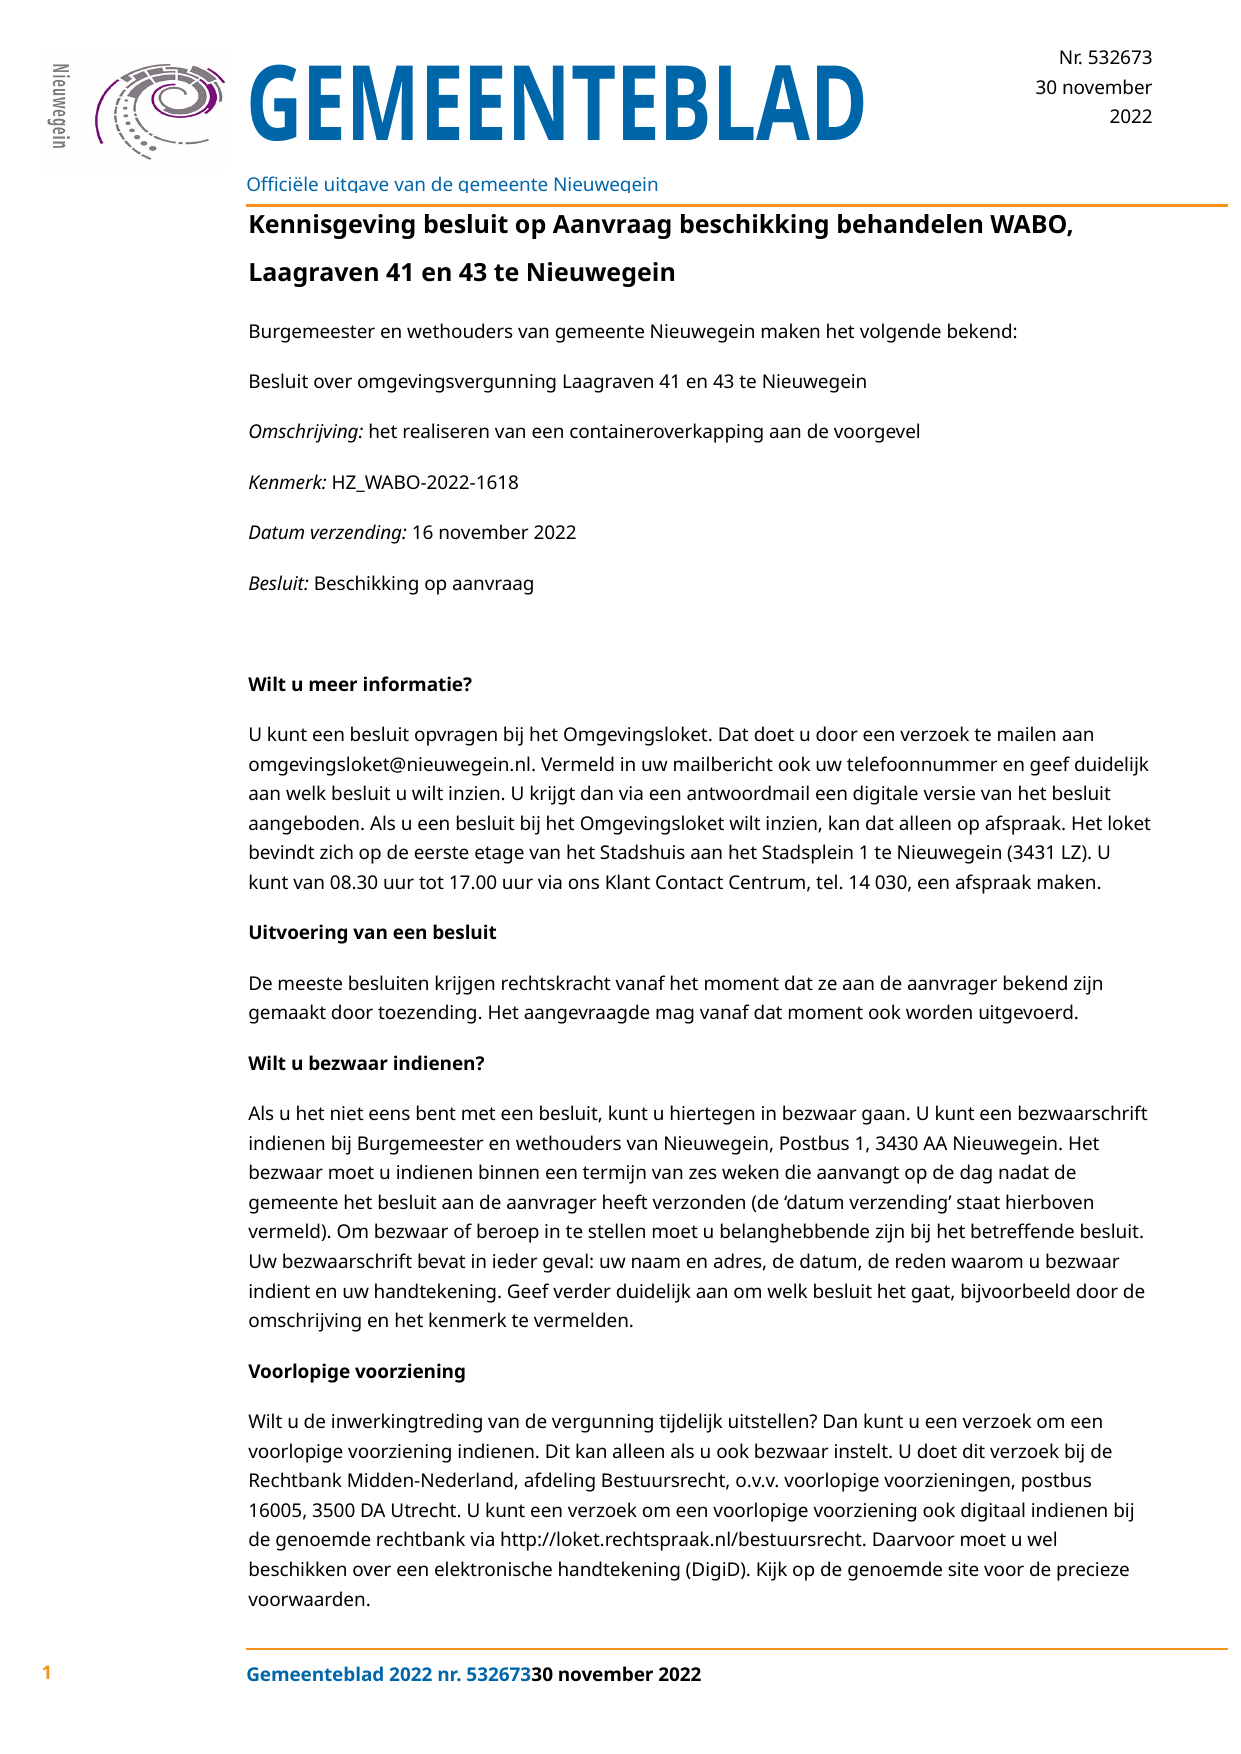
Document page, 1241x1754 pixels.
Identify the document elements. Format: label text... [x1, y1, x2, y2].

text Wilt u bezwaar indienen? [248, 1050, 1152, 1076]
text Burgemeester en wethouders van gemeente Nieuwegein maken het volgende bekend: [248, 318, 1152, 344]
text De meeste besluiten krijgen rechtskracht vanaf het moment dat ze aan de aanvrager bekend zijn gemaakt door toezending. Het aangevraagde mag vanaf dat moment ook worden uitgevoerd. [248, 970, 1152, 1025]
text Voorlopige voorziening [248, 1358, 1152, 1384]
picture [41, 47, 231, 172]
text Wilt u meer informatie? [248, 671, 1152, 697]
text Uitvoering van een besluit [248, 919, 1152, 945]
text Datum verzending: 16 november 2022 [248, 519, 1152, 545]
text U kunt een besluit opvragen bij het Omgevingsloket. Dat doet u door een verzoek te mailen aan omgevingsloket@nieuwegein.nl. Vermeld in uw mailbericht ook uw telefoonnummer en geef duidelijk aan welk besluit u wilt inzien. U krijgt dan via een antwoordmail een digitale versie van het besluit aangeboden. Als u een besluit bij het Omgevingsloket wilt inzien, kan dat alleen op afspraak. Het loket bevindt zich op de eerste etage van het Stadshuis aan het Stadsplein 1 te Nieuwegein (3431 LZ). U kunt van 08.30 uur tot 17.00 uur via ons Klant Contact Centrum, tel. 14 030, een afspraak maken. [248, 721, 1152, 895]
text Kenmerk: HZ_WABO-2022-1618 [248, 469, 1152, 495]
text Als u het niet eens bent met een besluit, kunt u hiertegen in bezwaar gaan. U kunt een bezwaarschrift indienen bij Burgemeester en wethouders van Nieuwegein, Postbus 1, 3430 AA Nieuwegein. Het bezwaar moet u indienen binnen een termijn van zes weken die aanvangt op de dag nadat de gemeente het besluit aan de aanvrager heeft verzonden (de ‘datum verzending’ staat hierboven vermeld). Om bezwaar of beroep in te stellen moet u belanghebbende zijn bij het betreffende besluit. Uw bezwaarschrift bevat in ieder geval: uw naam en adres, de datum, de reden waarom u bezwaar indient en uw handtekening. Geef verder duidelijk aan om welk besluit het gaat, bijvoorbeeld door de omschrijving en het kenmerk te vermelden. [248, 1100, 1152, 1333]
text Besluit: Beschikking op aanvraag [248, 570, 1152, 596]
text Kennisgeving besluit op Aanvraag beschikking behandelen WABO, Laagraven 41 en 43 te Nieuwegein [248, 207, 1152, 288]
text Wilt u de inwerkingtreding van de vergunning tijdelijk uitstellen? Dan kunt u een verzoek om een voorlopige voorziening indienen. Dit kan alleen als u ook bezwaar instelt. U doet dit verzoek bij de Rechtbank Midden-Nederland, afdeling Bestuursrecht, o.v.v. voorlopige voorzieningen, postbus 16005, 3500 DA Utrecht. U kunt een verzoek om een voorlopige voorziening ook digitaal indienen bij de genoemde rechtbank via http://loket.rechtspraak.nl/bestuursrecht. Daarvoor moet u wel beschikken over een elektronische handtekening (DigiD). Kijk op de genoemde site voor de precieze voorwaarden. [248, 1408, 1152, 1612]
text Omschrijving: het realiseren van een containeroverkapping aan de voorgevel [248, 419, 1152, 444]
text Besluit over omgevingsvergunning Laagraven 41 en 43 te Nieuwegein [248, 368, 1152, 394]
